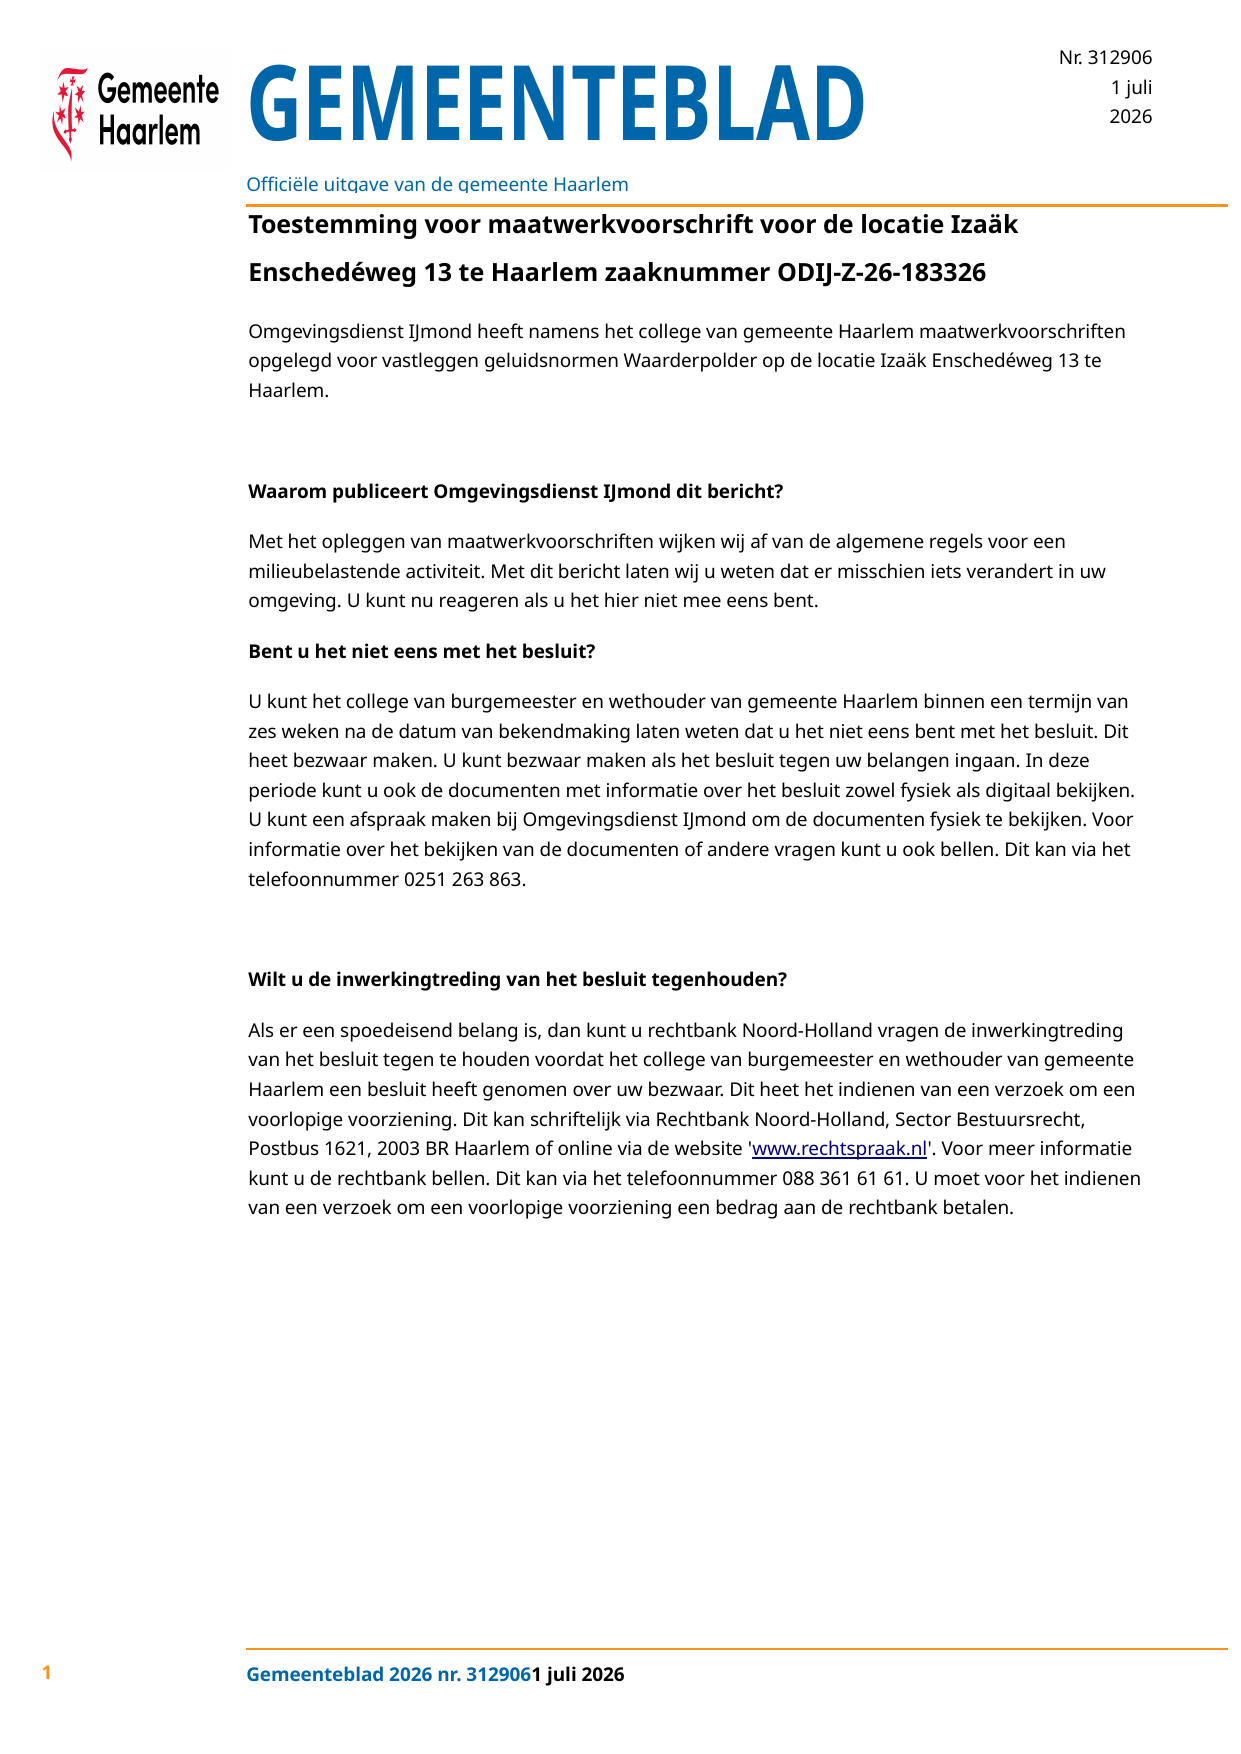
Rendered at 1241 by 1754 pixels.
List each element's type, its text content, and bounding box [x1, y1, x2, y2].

picture [41, 47, 231, 172]
text Als er een spoedeisend belang is, dan kunt u rechtbank Noord-Holland vragen de inwerkingtreding van het besluit tegen te houden voordat het college van burgemeester en wethouder van gemeente Haarlem een besluit heeft genomen over uw bezwaar. Dit heet het indienen van een verzoek om een voorlopige voorziening. Dit kan schriftelijk via Rechtbank Noord-Holland, Sector Bestuursrecht, Postbus 1621, 2003 BR Haarlem of online via de website 'www.rechtspraak.nl'. Voor meer informatie kunt u de rechtbank bellen. Dit kan via het telefoonnummer 088 361 61 61. U moet voor het indienen van een verzoek om een voorlopige voorziening een bedrag aan de rechtbank betalen. [248, 1017, 1152, 1220]
text U kunt het college van burgemeester en wethouder van gemeente Haarlem binnen een termijn van zes weken na de datum van bekendmaking laten weten dat u het niet eens bent met het besluit. Dit heet bezwaar maken. U kunt bezwaar maken als het besluit tegen uw belangen ingaan. In deze periode kunt u ook de documenten met informatie over het besluit zowel fysiek als digitaal bekijken. U kunt een afspraak maken bij Omgevingsdienst IJmond om de documenten fysiek te bekijken. Voor informatie over het bekijken van de documenten of andere vragen kunt u ook bellen. Dit kan via het telefoonnummer 0251 263 863. [248, 688, 1152, 892]
text Waarom publiceert Omgevingsdienst IJmond dit bericht? [248, 478, 1152, 504]
text Bent u het niet eens met het besluit? [248, 638, 1152, 664]
text Wilt u de inwerkingtreding van het besluit tegenhouden? [248, 967, 1152, 992]
text Met het opleggen van maatwerkvoorschriften wijken wij af van de algemene regels voor een milieubelastende activiteit. Met dit bericht laten wij u weten dat er misschien iets verandert in uw omgeving. U kunt nu reageren als u het hier niet mee eens bent. [248, 528, 1152, 613]
text Toestemming voor maatwerkvoorschrift voor de locatie Izaäk Enschedéweg 13 te Haarlem zaaknummer ODIJ-Z-26-183326 [248, 207, 1152, 288]
text Omgevingsdienst IJmond heeft namens het college van gemeente Haarlem maatwerkvoorschriften opgelegd voor vastleggen geluidsnormen Waarderpolder op de locatie Izaäk Enschedéweg 13 te Haarlem. [248, 318, 1152, 403]
